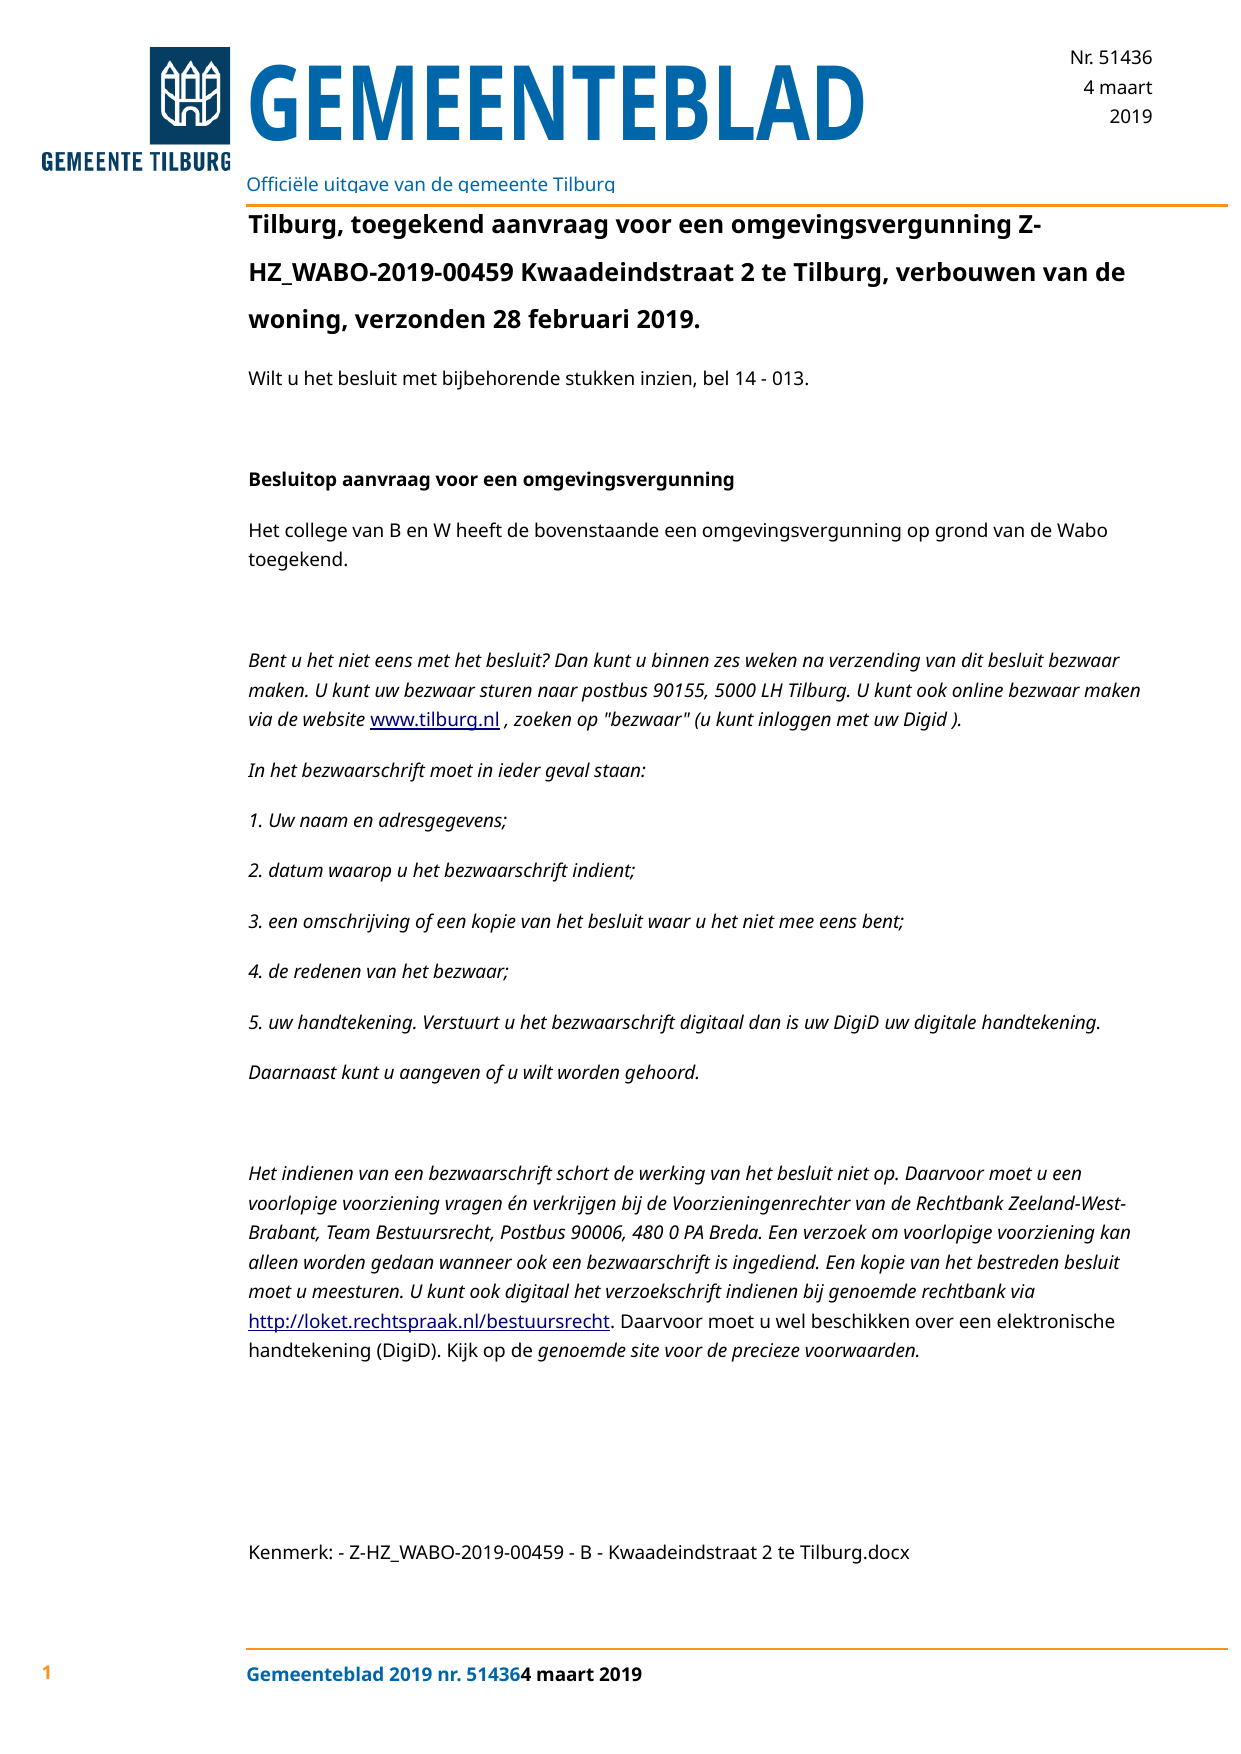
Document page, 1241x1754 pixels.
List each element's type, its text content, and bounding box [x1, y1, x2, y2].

text Tilburg, toegekend aanvraag voor een omgevingsvergunning Z-HZ_WABO-2019-00459 Kwaadeindstraat 2 te Tilburg, verbouwen van de woning, verzonden 28 februari 2019. [248, 207, 1152, 336]
text Kenmerk: - Z-HZ_WABO-2019-00459 - B - Kwaadeindstraat 2 te Tilburg.docx [248, 1539, 1152, 1565]
text 1. Uw naam en adresgegevens; [248, 807, 1152, 833]
picture [41, 47, 231, 172]
text 5. uw handtekening. Verstuurt u het bezwaarschrift digitaal dan is uw DigiD uw digitale handtekening. [248, 1009, 1152, 1034]
text Daarnaast kunt u aangeven of u wilt worden gehoord. [248, 1059, 1152, 1085]
text In het bezwaarschrift moet in ieder geval staan: [248, 757, 1152, 782]
text Besluitop aanvraag voor een omgevingsvergunning [248, 466, 1152, 492]
text 3. een omschrijving of een kopie van het besluit waar u het niet mee eens bent; [248, 908, 1152, 934]
text Het college van B en W heeft de bovenstaande een omgevingsvergunning op grond van de Wabo toegekend. [248, 517, 1152, 572]
text 4. de redenen van het bezwaar; [248, 958, 1152, 984]
text Wilt u het besluit met bijbehorende stukken inzien, bel 14 - 013. [248, 366, 1152, 391]
text Het indienen van een bezwaarschrift schort de werking van het besluit niet op. Daarvoor moet u een voorlopige voorziening vragen én verkrijgen bij de Voorzieningenrechter van de Rechtbank Zeeland-West-Brabant, Team Bestuursrecht, Postbus 90006, 480 0 PA Breda. Een verzoek om voorlopige voorziening kan alleen worden gedaan wanneer ook een bezwaarschrift is ingediend. Een kopie van het bestreden besluit moet u meesturen. U kunt ook digitaal het verzoekschrift indienen bij genoemde rechtbank via http://loket.rechtspraak.nl/bestuursrecht. Daarvoor moet u wel beschikken over een elektronische handtekening (DigiD). Kijk op de genoemde site voor de precieze voorwaarden. [248, 1160, 1152, 1363]
text Bent u het niet eens met het besluit? Dan kunt u binnen zes weken na verzending van dit besluit bezwaar maken. U kunt uw bezwaar sturen naar postbus 90155, 5000 LH Tilburg. U kunt ook online bezwaar maken via de website www.tilburg.nl , zoeken op "bezwaar" (u kunt inloggen met uw Digid ). [248, 647, 1152, 732]
text 2. datum waarop u het bezwaarschrift indient; [248, 858, 1152, 883]
